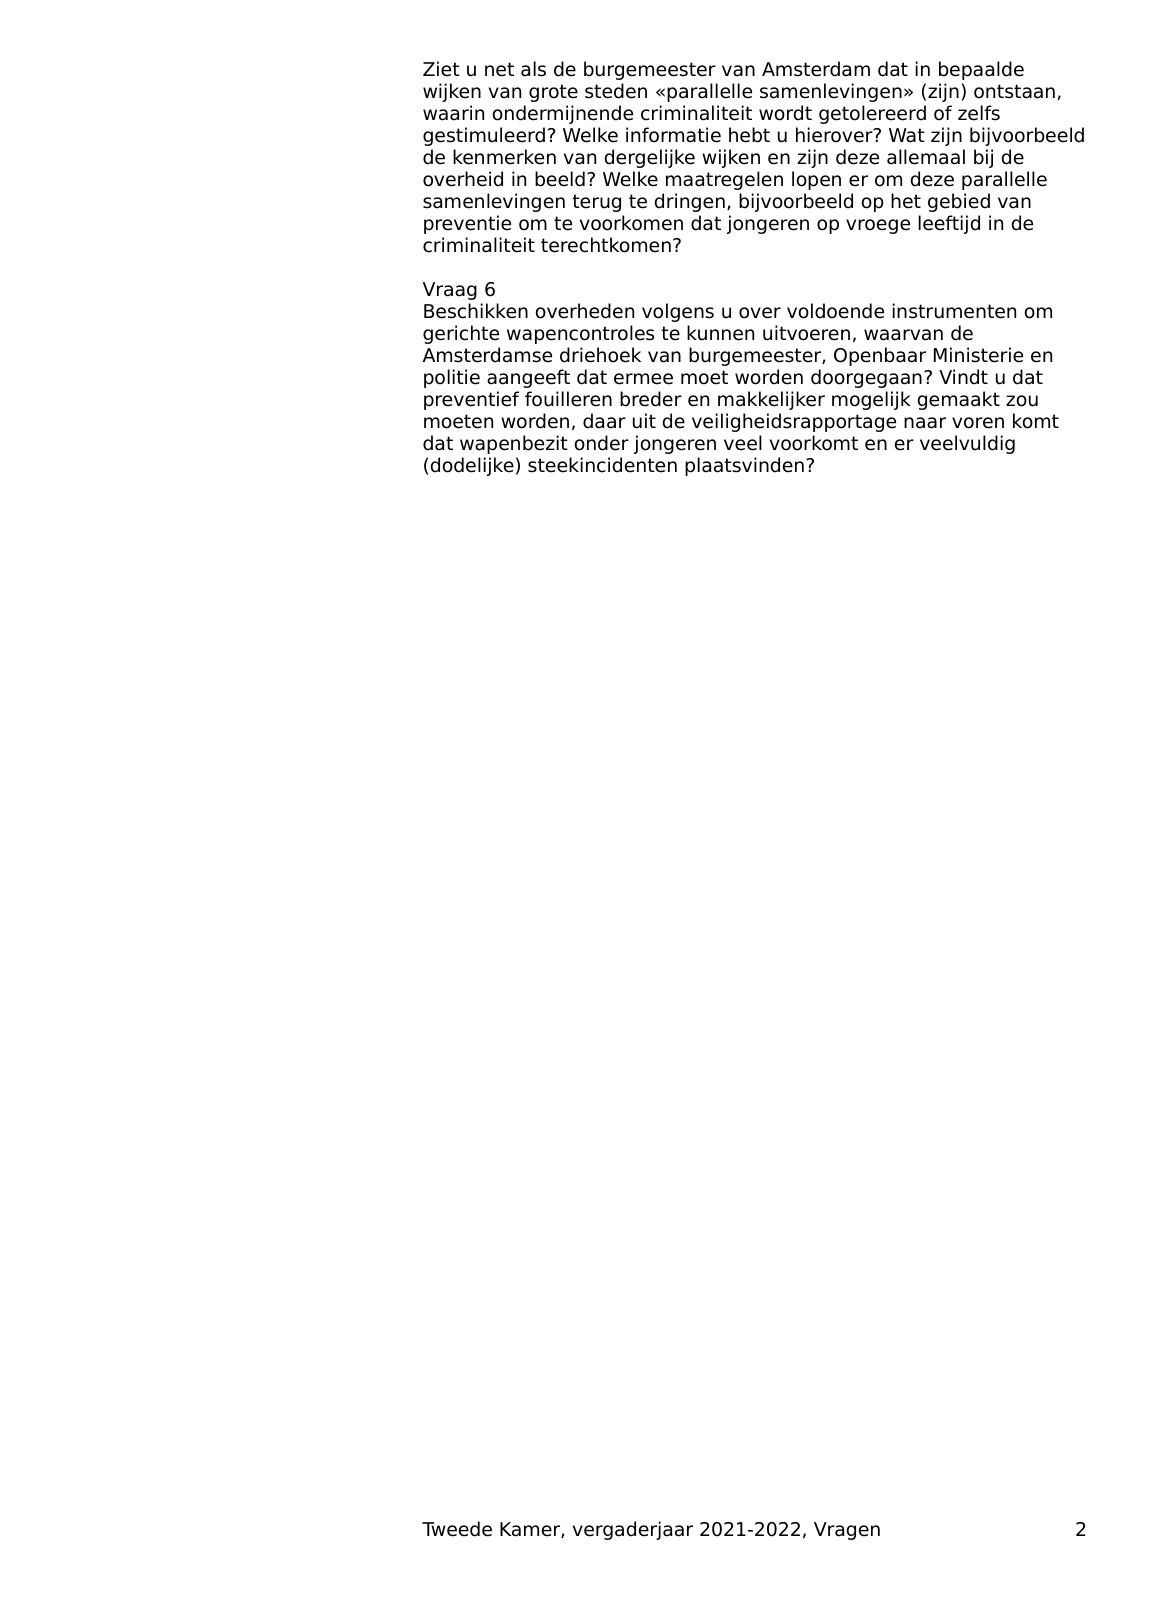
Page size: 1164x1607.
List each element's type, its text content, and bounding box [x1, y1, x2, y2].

text Beschikken overheden volgens u over voldoende instrumenten om gerichte wapencontroles te kunnen uitvoeren, waarvan de Amsterdamse driehoek van burgemeester, Openbaar Ministerie en politie aangeeft dat ermee moet worden doorgegaan? Vindt u dat preventief fouilleren breder en makkelijker mogelijk gemaakt zou moeten worden, daar uit de veiligheidsrapportage naar voren komt dat wapenbezit onder jongeren veel voorkomt en er veelvuldig (dodelijke) steekincidenten plaatsvinden? [422, 301, 1087, 477]
text Vraag 6 [422, 279, 1087, 301]
text Ziet u net als de burgemeester van Amsterdam dat in bepaalde wijken van grote steden «parallelle samenlevingen» (zijn) ontstaan, waarin ondermijnende criminaliteit wordt getolereerd of zelfs gestimuleerd? Welke informatie hebt u hierover? Wat zijn bijvoorbeeld de kenmerken van dergelijke wijken en zijn deze allemaal bij de overheid in beeld? Welke maatregelen lopen er om deze parallelle samenlevingen terug te dringen, bijvoorbeeld op het gebied van preventie om te voorkomen dat jongeren op vroege leeftijd in de criminaliteit terechtkomen? [422, 59, 1087, 257]
